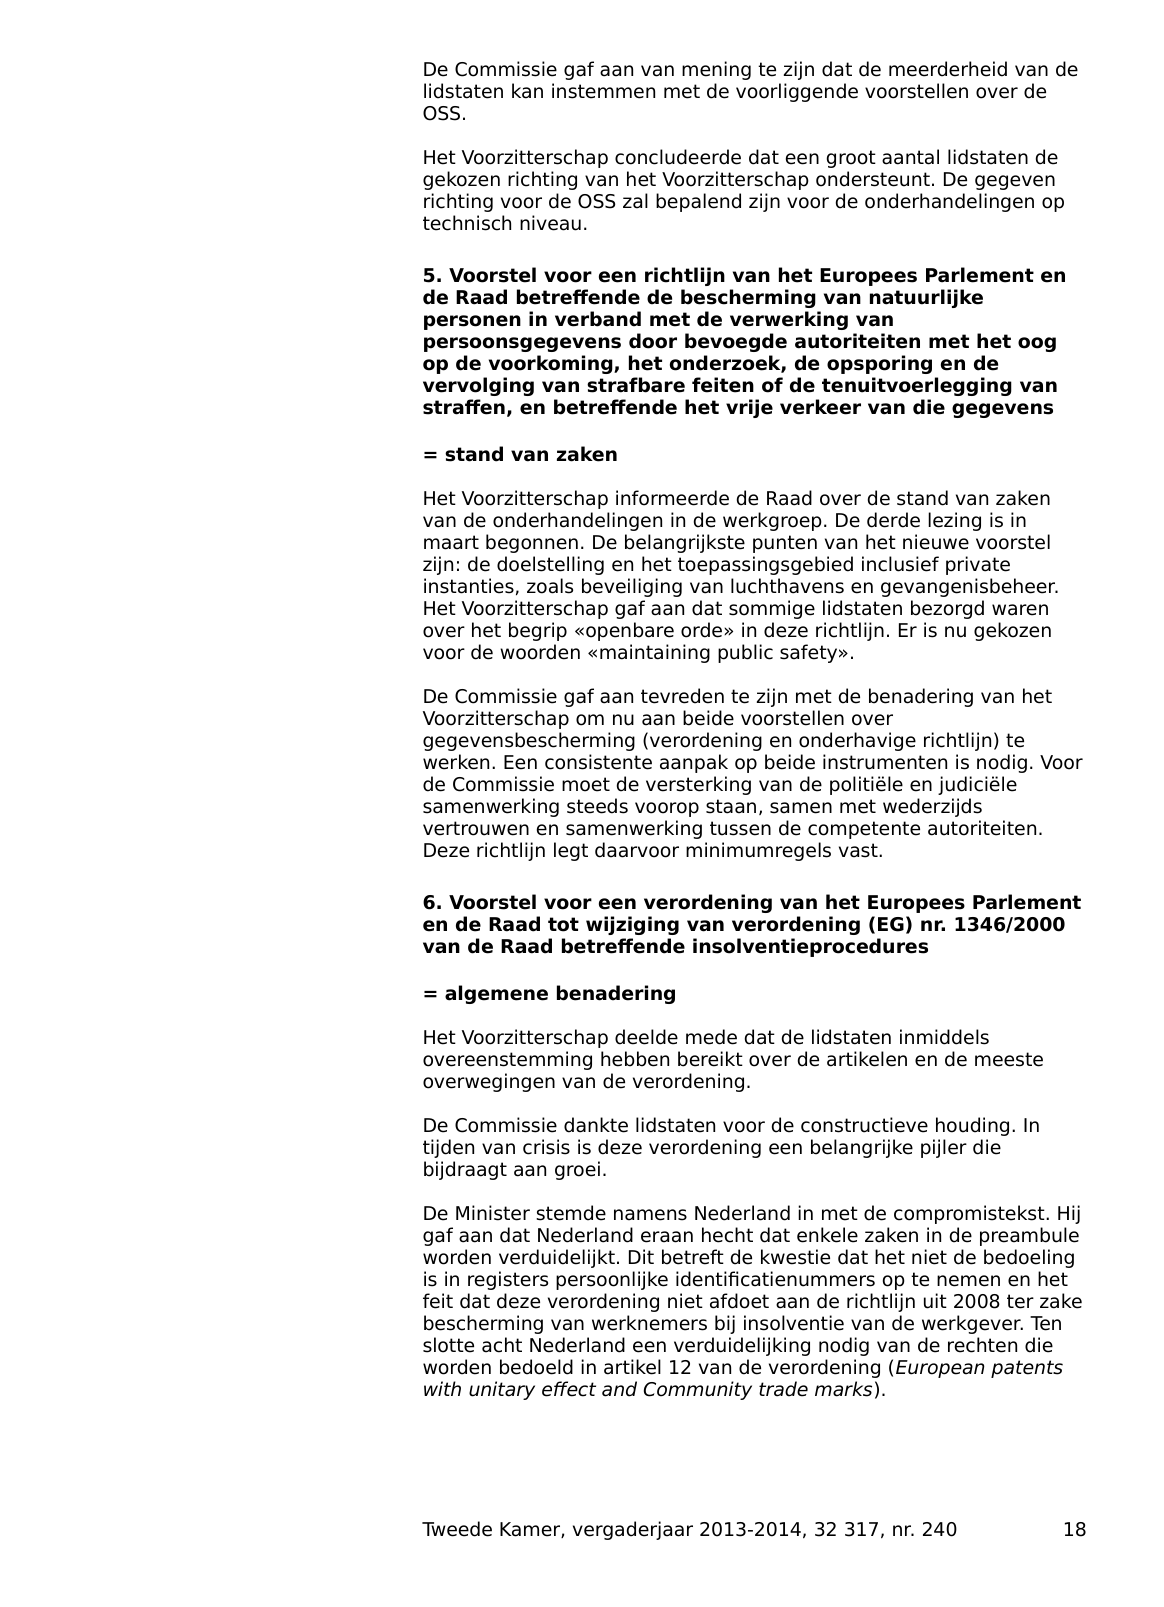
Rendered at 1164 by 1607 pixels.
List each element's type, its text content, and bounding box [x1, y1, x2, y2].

subtitle = stand van zaken [422, 444, 1087, 466]
text Het Voorzitterschap informeerde de Raad over de stand van zaken van de onderhandelingen in de werkgroep. De derde lezing is in maart begonnen. De belangrijkste punten van het nieuwe voorstel zijn: de doelstelling en het toepassingsgebied inclusief private instanties, zoals beveiliging van luchthavens en gevangenisbeheer. Het Voorzitterschap gaf aan dat sommige lidstaten bezorgd waren over het begrip «openbare orde» in deze richtlijn. Er is nu gekozen voor de woorden «maintaining public safety». [422, 488, 1087, 664]
text De Commissie dankte lidstaten voor de constructieve houding. In tijden van crisis is deze verordening een belangrijke pijler die bijdraagt aan groei. [422, 1115, 1087, 1181]
subtitle = algemene benadering [422, 983, 1087, 1005]
text De Commissie gaf aan tevreden te zijn met de benadering van het Voorzitterschap om nu aan beide voorstellen over gegevensbescherming (verordening en onderhavige richtlijn) te werken. Een consistente aanpak op beide instrumenten is nodig. Voor de Commissie moet de versterking van de politiële en judiciële samenwerking steeds voorop staan, samen met wederzijds vertrouwen en samenwerking tussen de competente autoriteiten. Deze richtlijn legt daarvoor minimumregels vast. [422, 686, 1087, 862]
text Het Voorzitterschap concludeerde dat een groot aantal lidstaten de gekozen richting van het Voorzitterschap ondersteunt. De gegeven richting voor de OSS zal bepalend zijn voor de onderhandelingen op technisch niveau. [422, 147, 1087, 235]
subtitle 6. Voorstel voor een verordening van het Europees Parlement en de Raad tot wijziging van verordening (EG) nr. 1346/2000 van de Raad betreffende insolventieprocedures [422, 892, 1087, 958]
text De Minister stemde namens Nederland in met de compromistekst. Hij gaf aan dat Nederland eraan hecht dat enkele zaken in de preambule worden verduidelijkt. Dit betreft de kwestie dat het niet de bedoeling is in registers persoonlijke identificatienummers op te nemen en het feit dat deze verordening niet afdoet aan de richtlijn uit 2008 ter zake bescherming van werknemers bij insolventie van de werkgever. Ten slotte acht Nederland een verduidelijking nodig van de rechten die worden bedoeld in artikel 12 van de verordening (European patents with unitary effect and Community trade marks). [422, 1203, 1087, 1401]
text Het Voorzitterschap deelde mede dat de lidstaten inmiddels overeenstemming hebben bereikt over de artikelen en de meeste overwegingen van de verordening. [422, 1027, 1087, 1093]
text De Commissie gaf aan van mening te zijn dat de meerderheid van de lidstaten kan instemmen met de voorliggende voorstellen over de OSS. [422, 59, 1087, 125]
subtitle 5. Voorstel voor een richtlijn van het Europees Parlement en de Raad betreffende de bescherming van natuurlijke personen in verband met de verwerking van persoonsgegevens door bevoegde autoriteiten met het oog op de voorkoming, het onderzoek, de opsporing en de vervolging van strafbare feiten of de tenuitvoerlegging van straffen, en betreffende het vrije verkeer van die gegevens [422, 265, 1087, 419]
